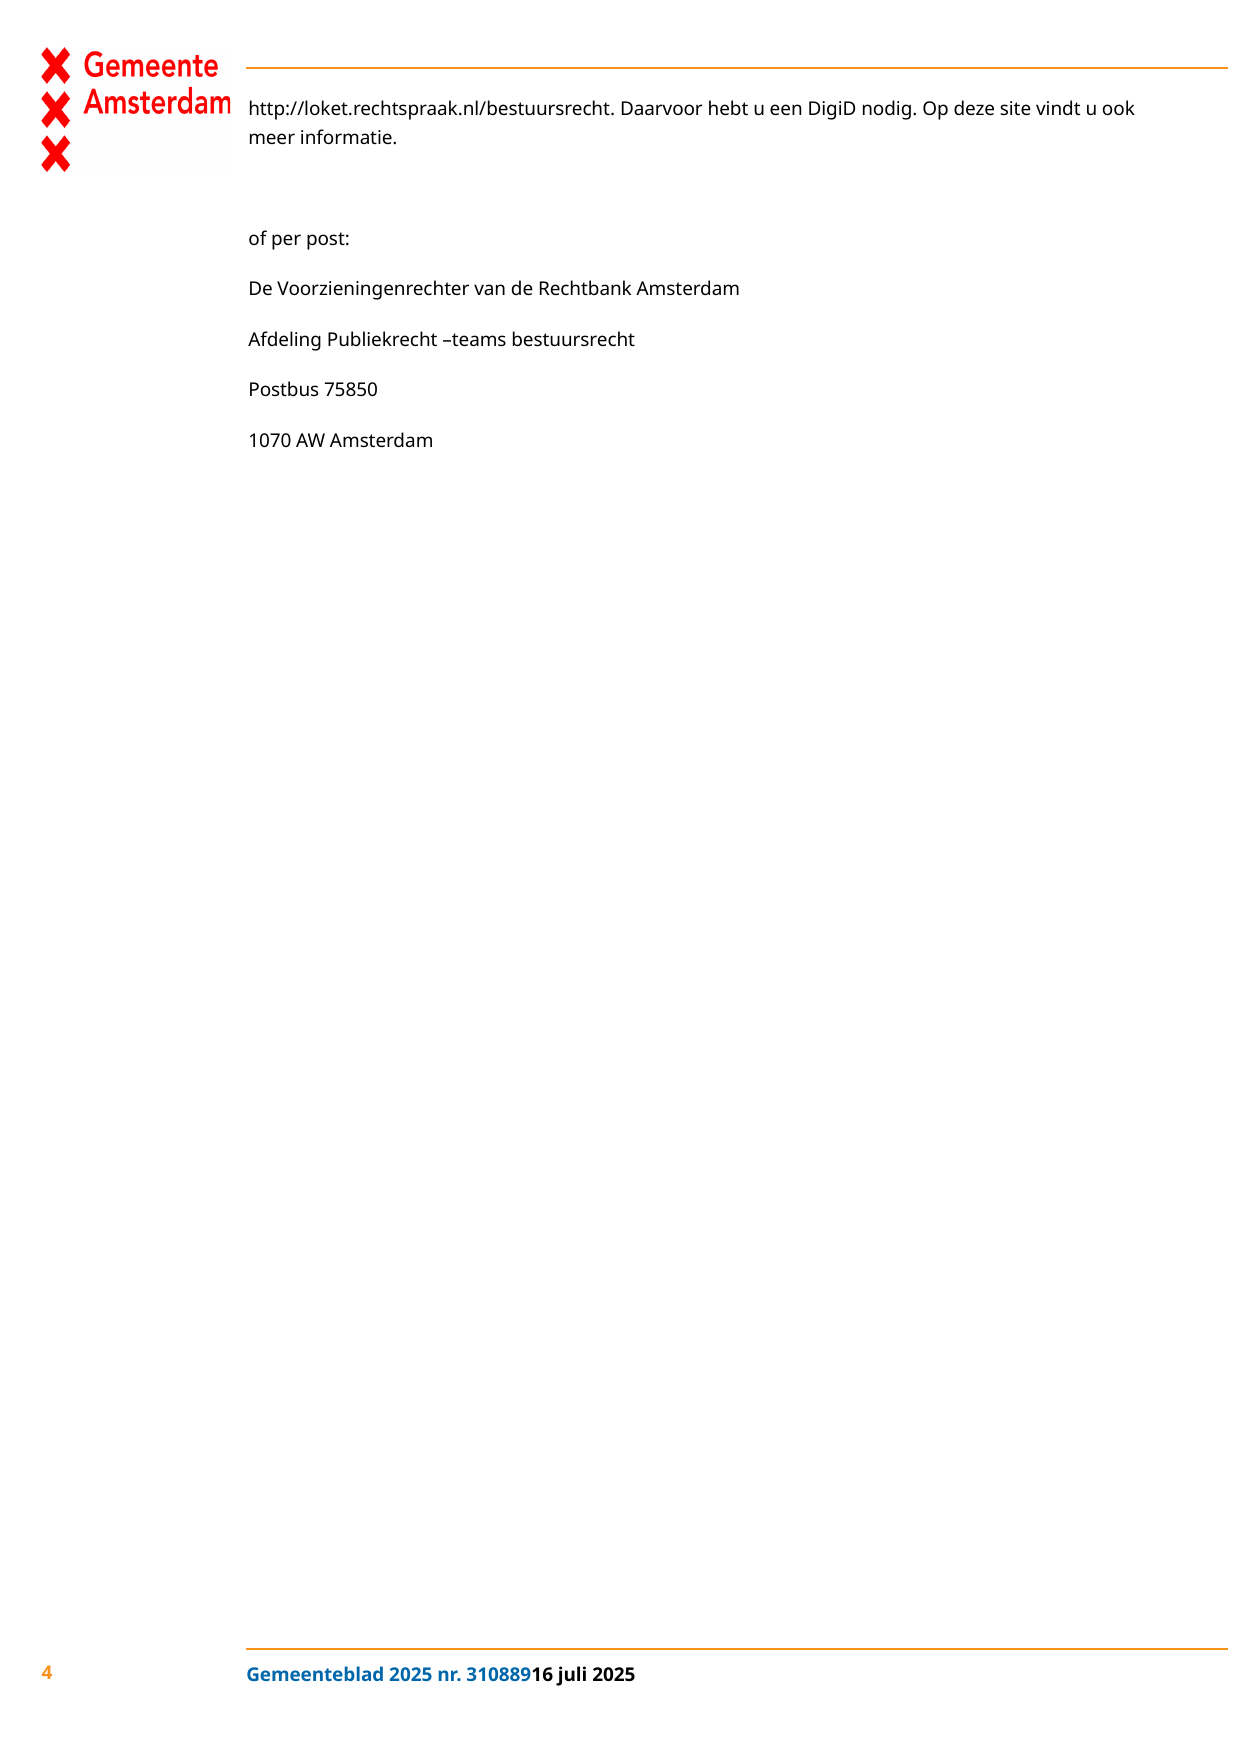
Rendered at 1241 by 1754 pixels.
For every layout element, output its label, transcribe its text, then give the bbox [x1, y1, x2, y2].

text of per post: [248, 225, 1152, 251]
text Postbus 75850 [248, 376, 1152, 402]
picture [41, 47, 231, 172]
text 1070 AW Amsterdam [248, 427, 1152, 453]
text Afdeling Publiekrecht –teams bestuursrecht [248, 326, 1152, 352]
text De Voorzieningenrechter van de Rechtbank Amsterdam [248, 276, 1152, 301]
text http://loket.rechtspraak.nl/bestuursrecht. Daarvoor hebt u een DigiD nodig. Op deze site vindt u ook meer informatie. [248, 95, 1152, 150]
